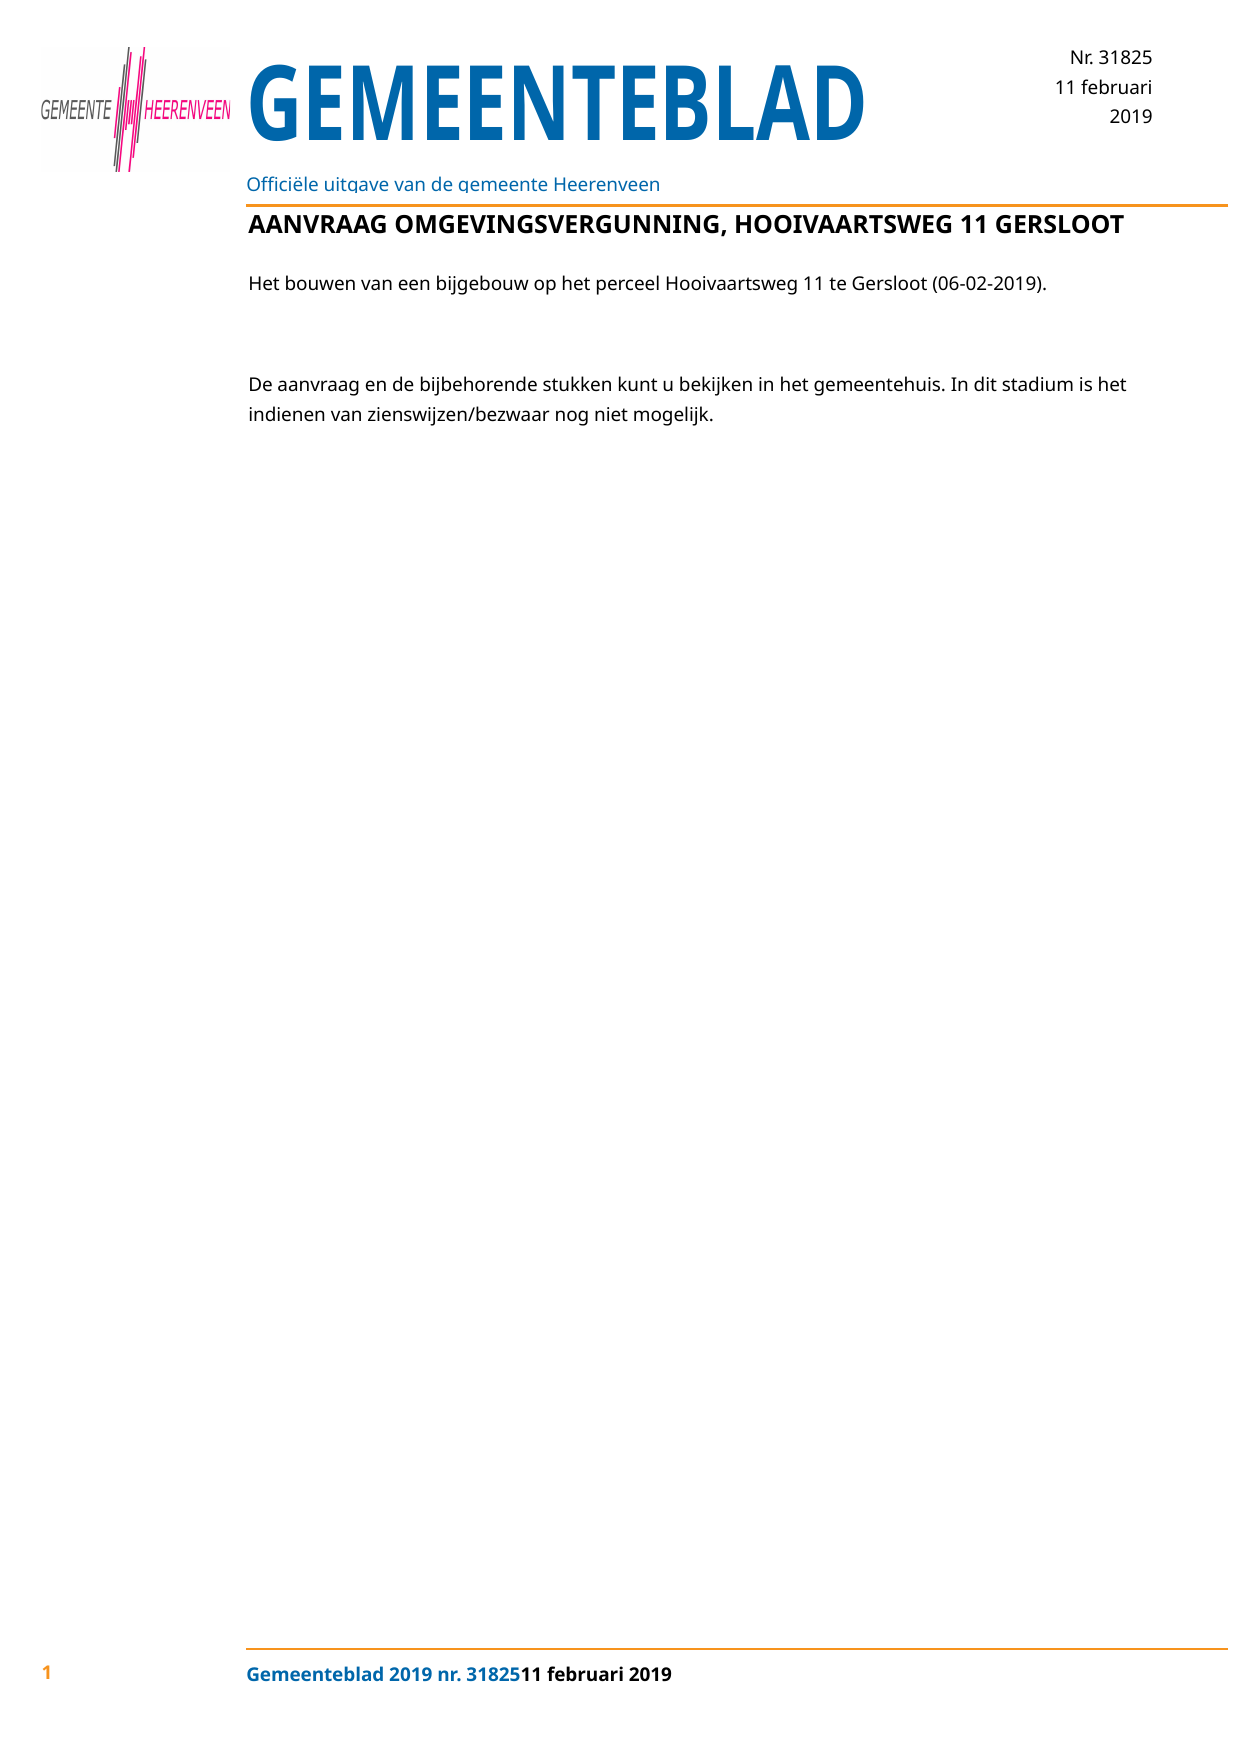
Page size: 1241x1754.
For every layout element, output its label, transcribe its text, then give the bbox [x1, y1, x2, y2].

text Het bouwen van een bijgebouw op het perceel Hooivaartsweg 11 te Gersloot (06-02-2019). [248, 270, 1152, 296]
text De aanvraag en de bijbehorende stukken kunt u bekijken in het gemeentehuis. In dit stadium is het indienen van zienswijzen/bezwaar nog niet mogelijk. [248, 371, 1152, 426]
picture [41, 47, 231, 172]
text AANVRAAG OMGEVINGSVERGUNNING, HOOIVAARTSWEG 11 GERSLOOT [248, 207, 1152, 241]
